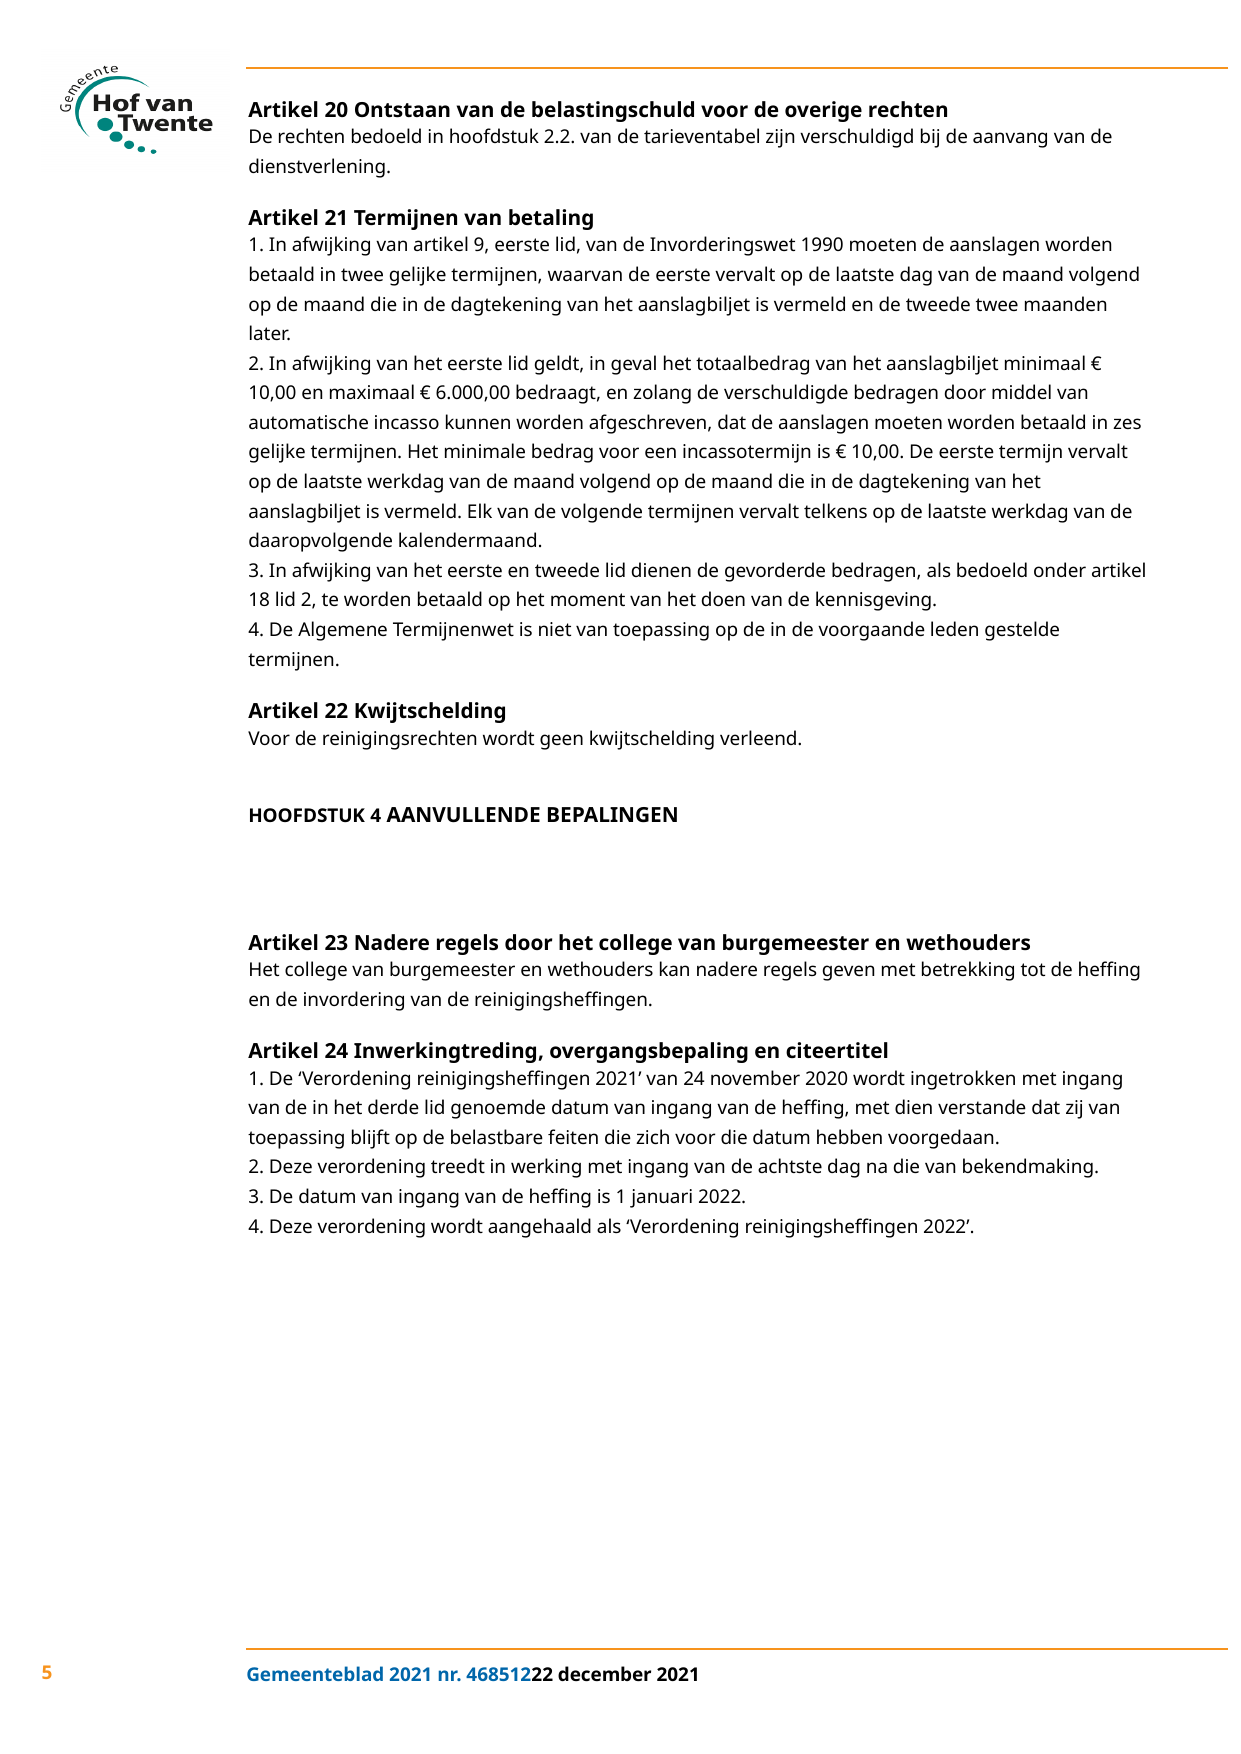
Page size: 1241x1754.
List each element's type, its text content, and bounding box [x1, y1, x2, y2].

text Artikel 21 Termijnen van betaling [248, 203, 1152, 232]
text Artikel 20 Ontstaan van de belastingschuld voor de overige rechten [248, 95, 1152, 123]
text 2. Deze verordening treedt in werking met ingang van de achtste dag na die van bekendmaking. [248, 1154, 1152, 1179]
text Artikel 23 Nadere regels door het college van burgemeester en wethouders [248, 928, 1152, 956]
text 1. In afwijking van artikel 9, eerste lid, van de Invorderingswet 1990 moeten de aanslagen worden betaald in twee gelijke termijnen, waarvan de eerste vervalt op de laatste dag van de maand volgend op de maand die in de dagtekening van het aanslagbiljet is vermeld en de tweede twee maanden later. [248, 232, 1152, 346]
text 3. In afwijking van het eerste en tweede lid dienen de gevorderde bedragen, als bedoeld onder artikel 18 lid 2, te worden betaald op het moment van het doen van de kennisgeving. [248, 557, 1152, 612]
text 4. Deze verordening wordt aangehaald als ‘Verordening reinigingsheffingen 2022’. [248, 1213, 1152, 1238]
text 2. In afwijking van het eerste lid geldt, in geval het totaalbedrag van het aanslagbiljet minimaal € 10,00 en maximaal € 6.000,00 bedraagt, en zolang de verschuldigde bedragen door middel van automatische incasso kunnen worden afgeschreven, dat de aanslagen moeten worden betaald in zes gelijke termijnen. Het minimale bedrag voor een incassotermijn is € 10,00. De eerste termijn vervalt op de laatste werkdag van de maand volgend op de maand die in de dagtekening van het aanslagbiljet is vermeld. Elk van de volgende termijnen vervalt telkens op de laatste werkdag van de daaropvolgende kalendermaand. [248, 350, 1152, 553]
text Artikel 22 Kwijtschelding [248, 696, 1152, 725]
text Voor de reinigingsrechten wordt geen kwijtschelding verleend. [248, 725, 1152, 750]
text HOOFDSTUK 4 AANVULLENDE BEPALINGEN [248, 800, 1152, 828]
picture [41, 47, 231, 172]
text 3. De datum van ingang van de heffing is 1 januari 2022. [248, 1183, 1152, 1209]
text 1. De ‘Verordening reinigingsheffingen 2021’ van 24 november 2020 wordt ingetrokken met ingang van de in het derde lid genoemde datum van ingang van de heffing, met dien verstande dat zij van toepassing blijft op de belastbare feiten die zich voor die datum hebben voorgedaan. [248, 1065, 1152, 1150]
text De rechten bedoeld in hoofdstuk 2.2. van de tarieventabel zijn verschuldigd bij de aanvang van de dienstverlening. [248, 123, 1152, 178]
text Artikel 24 Inwerkingtreding, overgangsbepaling en citeertitel [248, 1036, 1152, 1065]
text Het college van burgemeester en wethouders kan nadere regels geven met betrekking tot de heffing en de invordering van de reinigingsheffingen. [248, 956, 1152, 1012]
text 4. De Algemene Termijnenwet is niet van toepassing op de in de voorgaande leden gestelde termijnen. [248, 616, 1152, 672]
